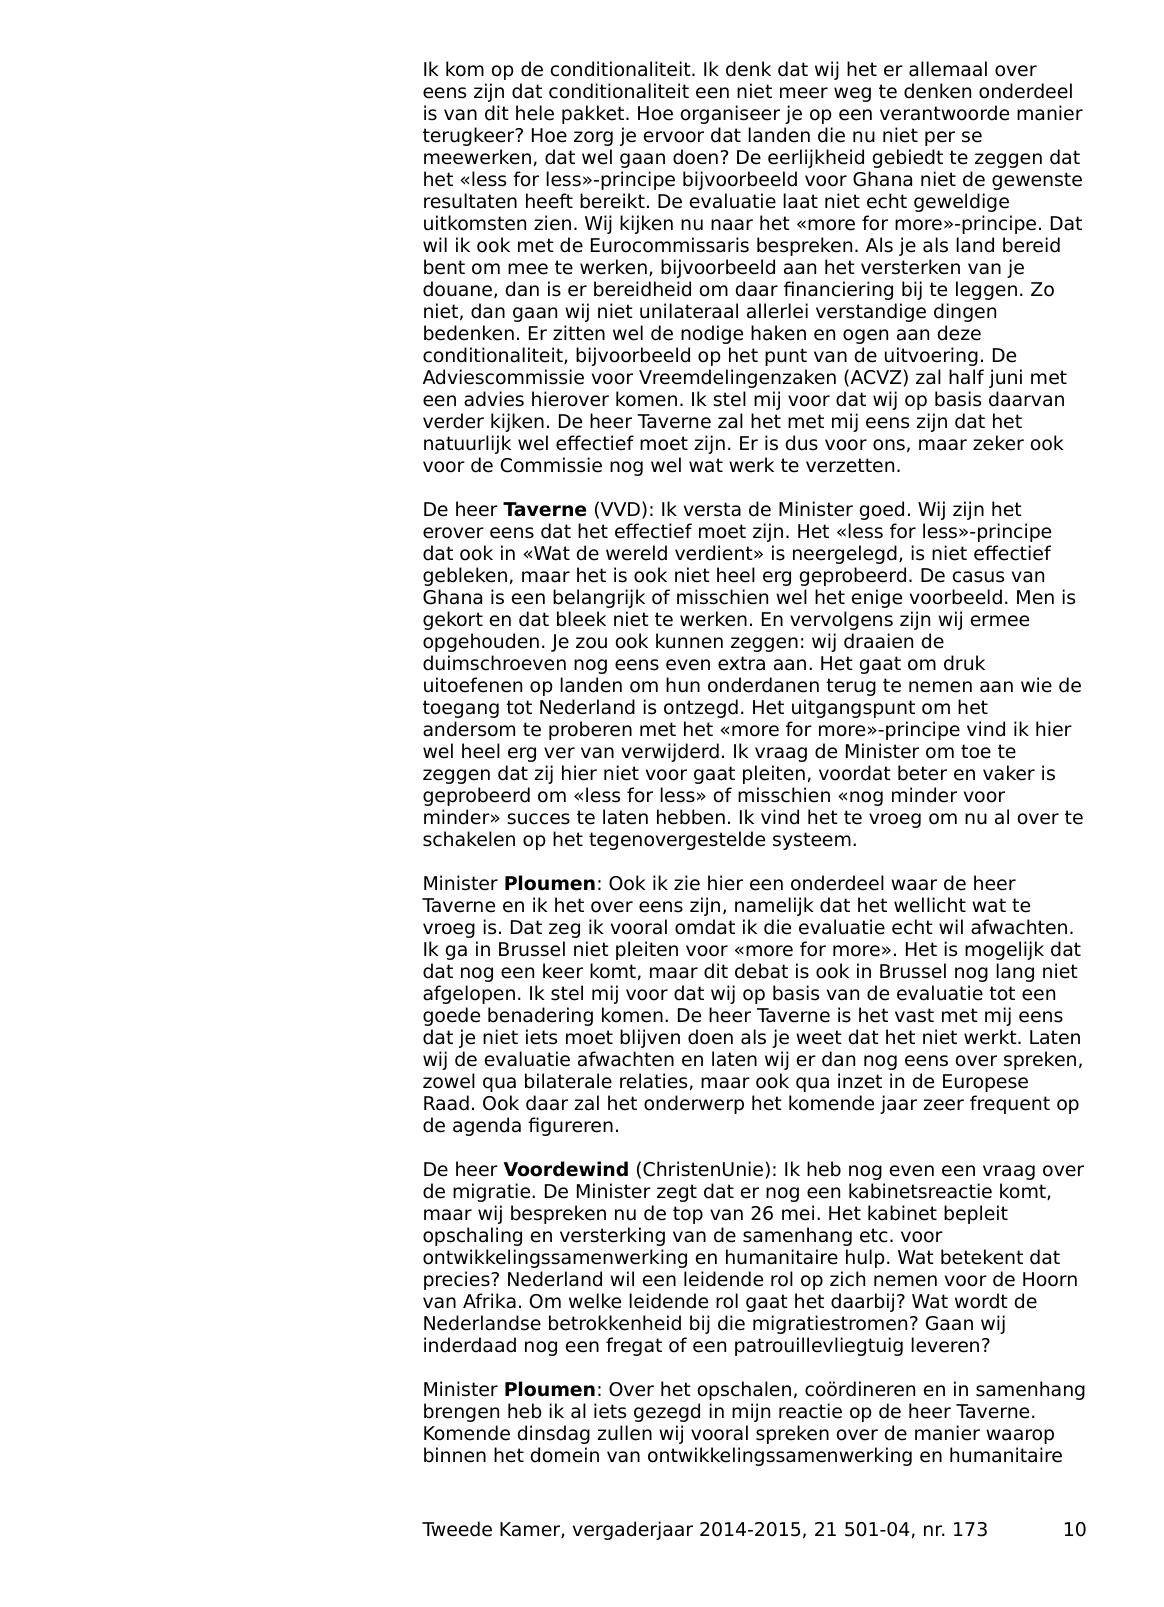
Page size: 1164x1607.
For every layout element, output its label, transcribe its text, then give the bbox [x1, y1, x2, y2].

text Minister Ploumen: Over het opschalen, coördineren en in samenhang brengen heb ik al iets gezegd in mijn reactie op de heer Taverne. Komende dinsdag zullen wij vooral spreken over de manier waarop binnen het domein van ontwikkelingssamenwerking en humanitaire [422, 1379, 1087, 1467]
text Ik kom op de conditionaliteit. Ik denk dat wij het er allemaal over eens zijn dat conditionaliteit een niet meer weg te denken onderdeel is van dit hele pakket. Hoe organiseer je op een verantwoorde manier terugkeer? Hoe zorg je ervoor dat landen die nu niet per se meewerken, dat wel gaan doen? De eerlijkheid gebiedt te zeggen dat het «less for less»-principe bijvoorbeeld voor Ghana niet de gewenste resultaten heeft bereikt. De evaluatie laat niet echt geweldige uitkomsten zien. Wij kijken nu naar het «more for more»-principe. Dat wil ik ook met de Eurocommissaris bespreken. Als je als land bereid bent om mee te werken, bijvoorbeeld aan het versterken van je douane, dan is er bereidheid om daar financiering bij te leggen. Zo niet, dan gaan wij niet unilateraal allerlei verstandige dingen bedenken. Er zitten wel de nodige haken en ogen aan deze conditionaliteit, bijvoorbeeld op het punt van de uitvoering. De Adviescommissie voor Vreemdelingenzaken (ACVZ) zal half juni met een advies hierover komen. Ik stel mij voor dat wij op basis daarvan verder kijken. De heer Taverne zal het met mij eens zijn dat het natuurlijk wel effectief moet zijn. Er is dus voor ons, maar zeker ook voor de Commissie nog wel wat werk te verzetten. [422, 59, 1087, 477]
text Minister Ploumen: Ook ik zie hier een onderdeel waar de heer Taverne en ik het over eens zijn, namelijk dat het wellicht wat te vroeg is. Dat zeg ik vooral omdat ik die evaluatie echt wil afwachten. Ik ga in Brussel niet pleiten voor «more for more». Het is mogelijk dat dat nog een keer komt, maar dit debat is ook in Brussel nog lang niet afgelopen. Ik stel mij voor dat wij op basis van de evaluatie tot een goede benadering komen. De heer Taverne is het vast met mij eens dat je niet iets moet blijven doen als je weet dat het niet werkt. Laten wij de evaluatie afwachten en laten wij er dan nog eens over spreken, zowel qua bilaterale relaties, maar ook qua inzet in de Europese Raad. Ook daar zal het onderwerp het komende jaar zeer frequent op de agenda figureren. [422, 873, 1087, 1136]
text De heer Voordewind (ChristenUnie): Ik heb nog even een vraag over de migratie. De Minister zegt dat er nog een kabinetsreactie komt, maar wij bespreken nu de top van 26 mei. Het kabinet bepleit opschaling en versterking van de samenhang etc. voor ontwikkelingssamenwerking en humanitaire hulp. Wat betekent dat precies? Nederland wil een leidende rol op zich nemen voor de Hoorn van Afrika. Om welke leidende rol gaat het daarbij? Wat wordt de Nederlandse betrokkenheid bij die migratiestromen? Gaan wij inderdaad nog een fregat of een patrouillevliegtuig leveren? [422, 1159, 1087, 1356]
text De heer Taverne (VVD): Ik versta de Minister goed. Wij zijn het erover eens dat het effectief moet zijn. Het «less for less»-principe dat ook in «Wat de wereld verdient» is neergelegd, is niet effectief gebleken, maar het is ook niet heel erg geprobeerd. De casus van Ghana is een belangrijk of misschien wel het enige voorbeeld. Men is gekort en dat bleek niet te werken. En vervolgens zijn wij ermee opgehouden. Je zou ook kunnen zeggen: wij draaien de duimschroeven nog eens even extra aan. Het gaat om druk uitoefenen op landen om hun onderdanen terug te nemen aan wie de toegang tot Nederland is ontzegd. Het uitgangspunt om het andersom te proberen met het «more for more»-principe vind ik hier wel heel erg ver van verwijderd. Ik vraag de Minister om toe te zeggen dat zij hier niet voor gaat pleiten, voordat beter en vaker is geprobeerd om «less for less» of misschien «nog minder voor minder» succes te laten hebben. Ik vind het te vroeg om nu al over te schakelen op het tegenovergestelde systeem. [422, 499, 1087, 851]
